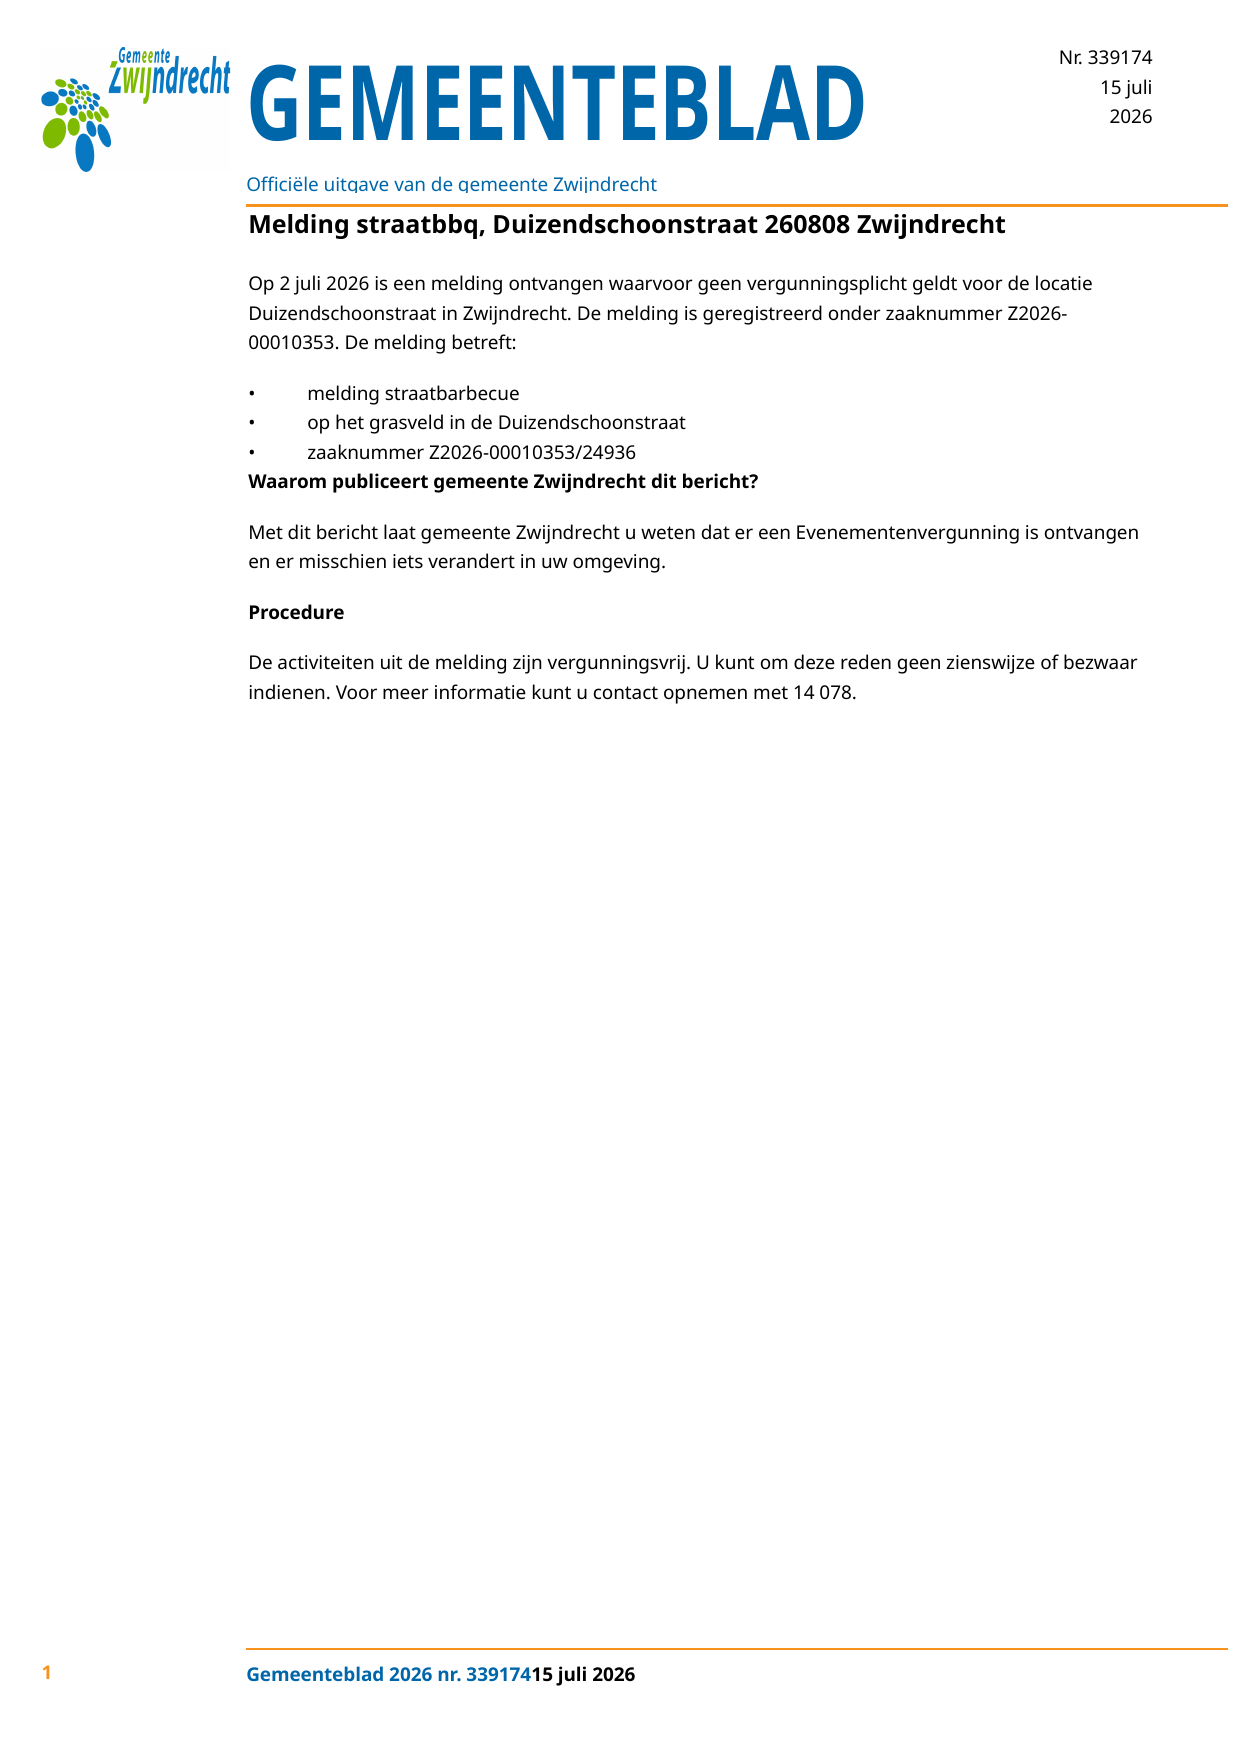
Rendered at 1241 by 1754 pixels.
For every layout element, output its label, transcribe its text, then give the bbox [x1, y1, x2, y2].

list melding straatbarbecue [248, 380, 1152, 406]
text De activiteiten uit de melding zijn vergunningsvrij. U kunt om deze reden geen zienswijze of bezwaar indienen. Voor meer informatie kunt u contact opnemen met 14 078. [248, 649, 1152, 705]
list op het grasveld in de Duizendschoonstraat [248, 409, 1152, 435]
list zaaknummer Z2026-00010353/24936 [248, 439, 1152, 465]
picture [41, 47, 231, 172]
text Melding straatbbq, Duizendschoonstraat 260808 Zwijndrecht [248, 207, 1152, 241]
text Op 2 juli 2026 is een melding ontvangen waarvoor geen vergunningsplicht geldt voor de locatie Duizendschoonstraat in Zwijndrecht. De melding is geregistreerd onder zaaknummer Z2026-00010353. De melding betreft: [248, 270, 1152, 355]
text Waarom publiceert gemeente Zwijndrecht dit bericht? [248, 469, 1152, 494]
text Met dit bericht laat gemeente Zwijndrecht u weten dat er een Evenementenvergunning is ontvangen en er misschien iets verandert in uw omgeving. [248, 519, 1152, 574]
text Procedure [248, 599, 1152, 625]
